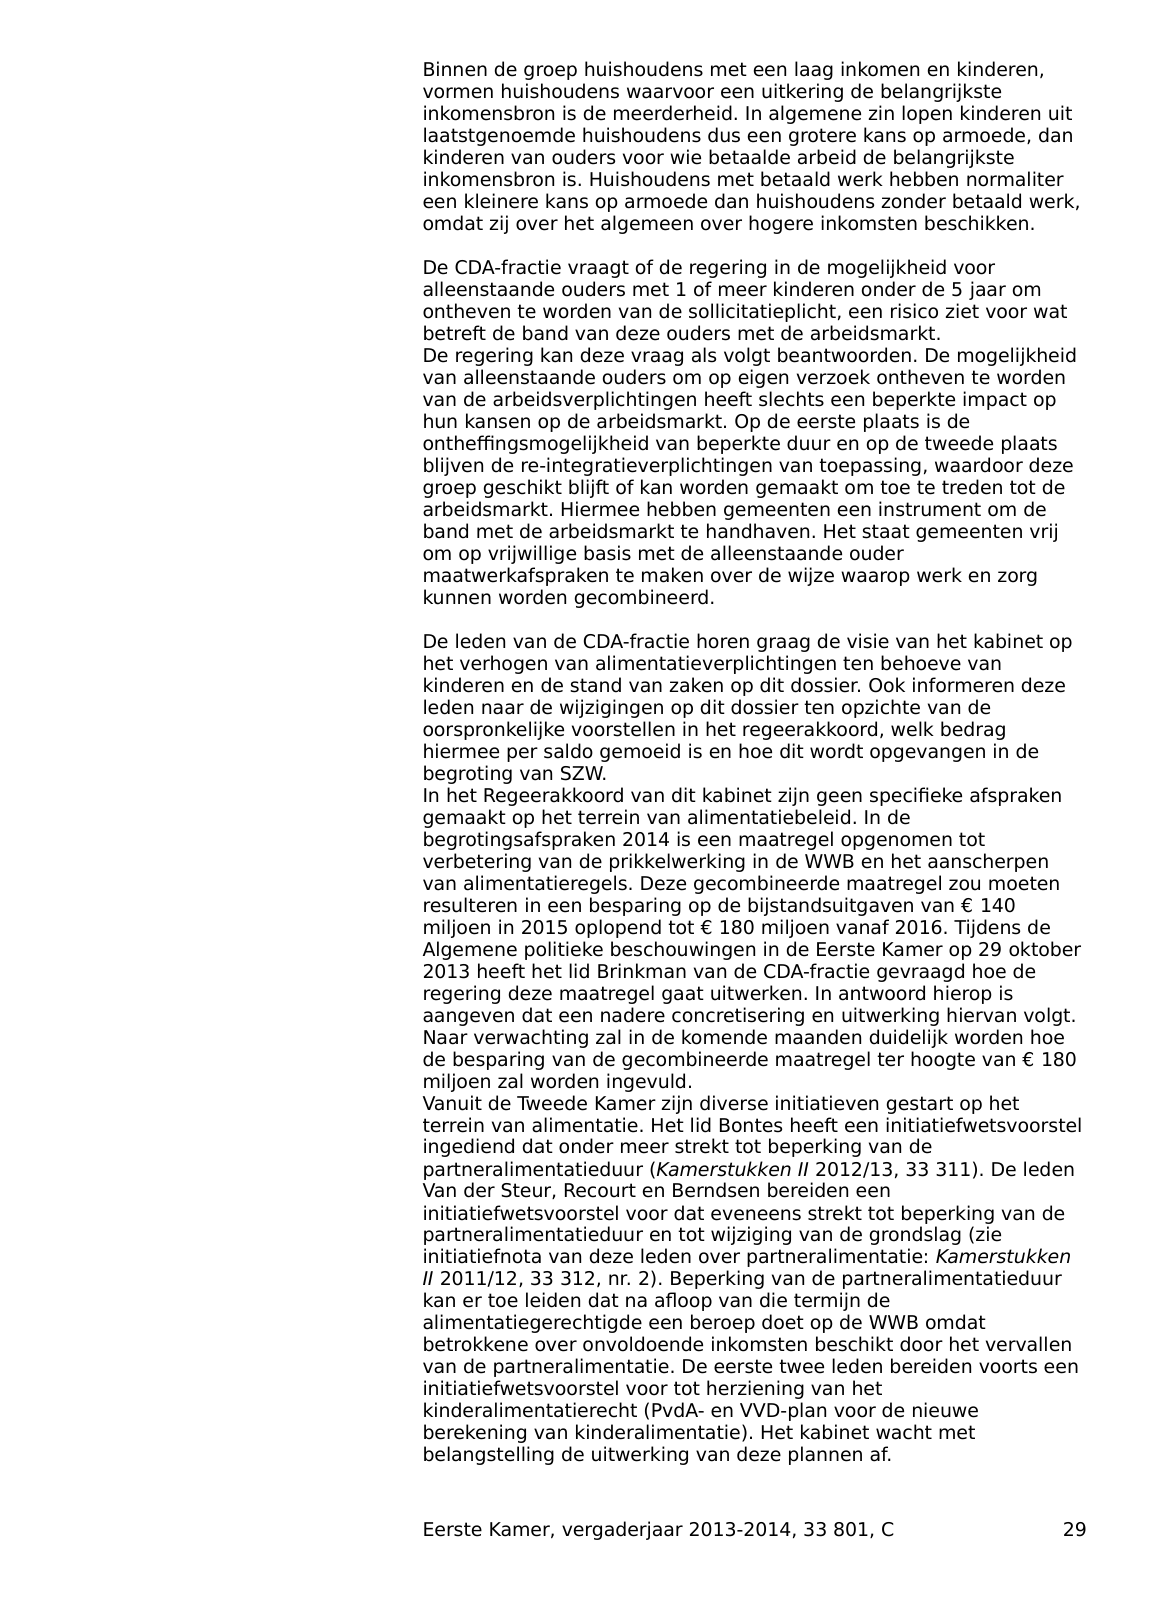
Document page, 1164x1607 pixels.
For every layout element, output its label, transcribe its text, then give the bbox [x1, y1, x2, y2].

text Binnen de groep huishoudens met een laag inkomen en kinderen, vormen huishoudens waarvoor een uitkering de belangrijkste inkomensbron is de meerderheid. In algemene zin lopen kinderen uit laatstgenoemde huishoudens dus een grotere kans op armoede, dan kinderen van ouders voor wie betaalde arbeid de belangrijkste inkomensbron is. Huishoudens met betaald werk hebben normaliter een kleinere kans op armoede dan huishoudens zonder betaald werk, omdat zij over het algemeen over hogere inkomsten beschikken. [422, 59, 1087, 235]
text Vanuit de Tweede Kamer zijn diverse initiatieven gestart op het terrein van alimentatie. Het lid Bontes heeft een initiatiefwetsvoorstel ingediend dat onder meer strekt tot beperking van de partneralimentatieduur (Kamerstukken II 2012/13, 33 311). De leden Van der Steur, Recourt en Berndsen bereiden een initiatiefwetsvoorstel voor dat eveneens strekt tot beperking van de partneralimentatieduur en tot wijziging van de grondslag (zie initiatiefnota van deze leden over partneralimentatie: Kamerstukken II 2011/12, 33 312, nr. 2). Beperking van de partneralimentatieduur kan er toe leiden dat na afloop van die termijn de alimentatiegerechtigde een beroep doet op de WWB omdat betrokkene over onvoldoende inkomsten beschikt door het vervallen van de partneralimentatie. De eerste twee leden bereiden voorts een initiatiefwetsvoorstel voor tot herziening van het kinderalimentatierecht (PvdA- en VVD-plan voor de nieuwe berekening van kinderalimentatie). Het kabinet wacht met belangstelling de uitwerking van deze plannen af. [422, 1092, 1087, 1466]
text De leden van de CDA-fractie horen graag de visie van het kabinet op het verhogen van alimentatieverplichtingen ten behoeve van kinderen en de stand van zaken op dit dossier. Ook informeren deze leden naar de wijzigingen op dit dossier ten opzichte van de oorspronkelijke voorstellen in het regeerakkoord, welk bedrag hiermee per saldo gemoeid is en hoe dit wordt opgevangen in de begroting van SZW. [422, 631, 1087, 785]
text De regering kan deze vraag als volgt beantwoorden. De mogelijkheid van alleenstaande ouders om op eigen verzoek ontheven te worden van de arbeidsverplichtingen heeft slechts een beperkte impact op hun kansen op de arbeidsmarkt. Op de eerste plaats is de ontheffingsmogelijkheid van beperkte duur en op de tweede plaats blijven de re-integratieverplichtingen van toepassing, waardoor deze groep geschikt blijft of kan worden gemaakt om toe te treden tot de arbeidsmarkt. Hiermee hebben gemeenten een instrument om de band met de arbeidsmarkt te handhaven. Het staat gemeenten vrij om op vrijwillige basis met de alleenstaande ouder maatwerkafspraken te maken over de wijze waarop werk en zorg kunnen worden gecombineerd. [422, 345, 1087, 609]
text De CDA-fractie vraagt of de regering in de mogelijkheid voor alleenstaande ouders met 1 of meer kinderen onder de 5 jaar om ontheven te worden van de sollicitatieplicht, een risico ziet voor wat betreft de band van deze ouders met de arbeidsmarkt. [422, 257, 1087, 345]
text In het Regeerakkoord van dit kabinet zijn geen specifieke afspraken gemaakt op het terrein van alimentatiebeleid. In de begrotingsafspraken 2014 is een maatregel opgenomen tot verbetering van de prikkelwerking in de WWB en het aanscherpen van alimentatieregels. Deze gecombineerde maatregel zou moeten resulteren in een besparing op de bijstandsuitgaven van € 140 miljoen in 2015 oplopend tot € 180 miljoen vanaf 2016. Tijdens de Algemene politieke beschouwingen in de Eerste Kamer op 29 oktober 2013 heeft het lid Brinkman van de CDA-fractie gevraagd hoe de regering deze maatregel gaat uitwerken. In antwoord hierop is aangeven dat een nadere concretisering en uitwerking hiervan volgt. Naar verwachting zal in de komende maanden duidelijk worden hoe de besparing van de gecombineerde maatregel ter hoogte van € 180 miljoen zal worden ingevuld. [422, 785, 1087, 1092]
